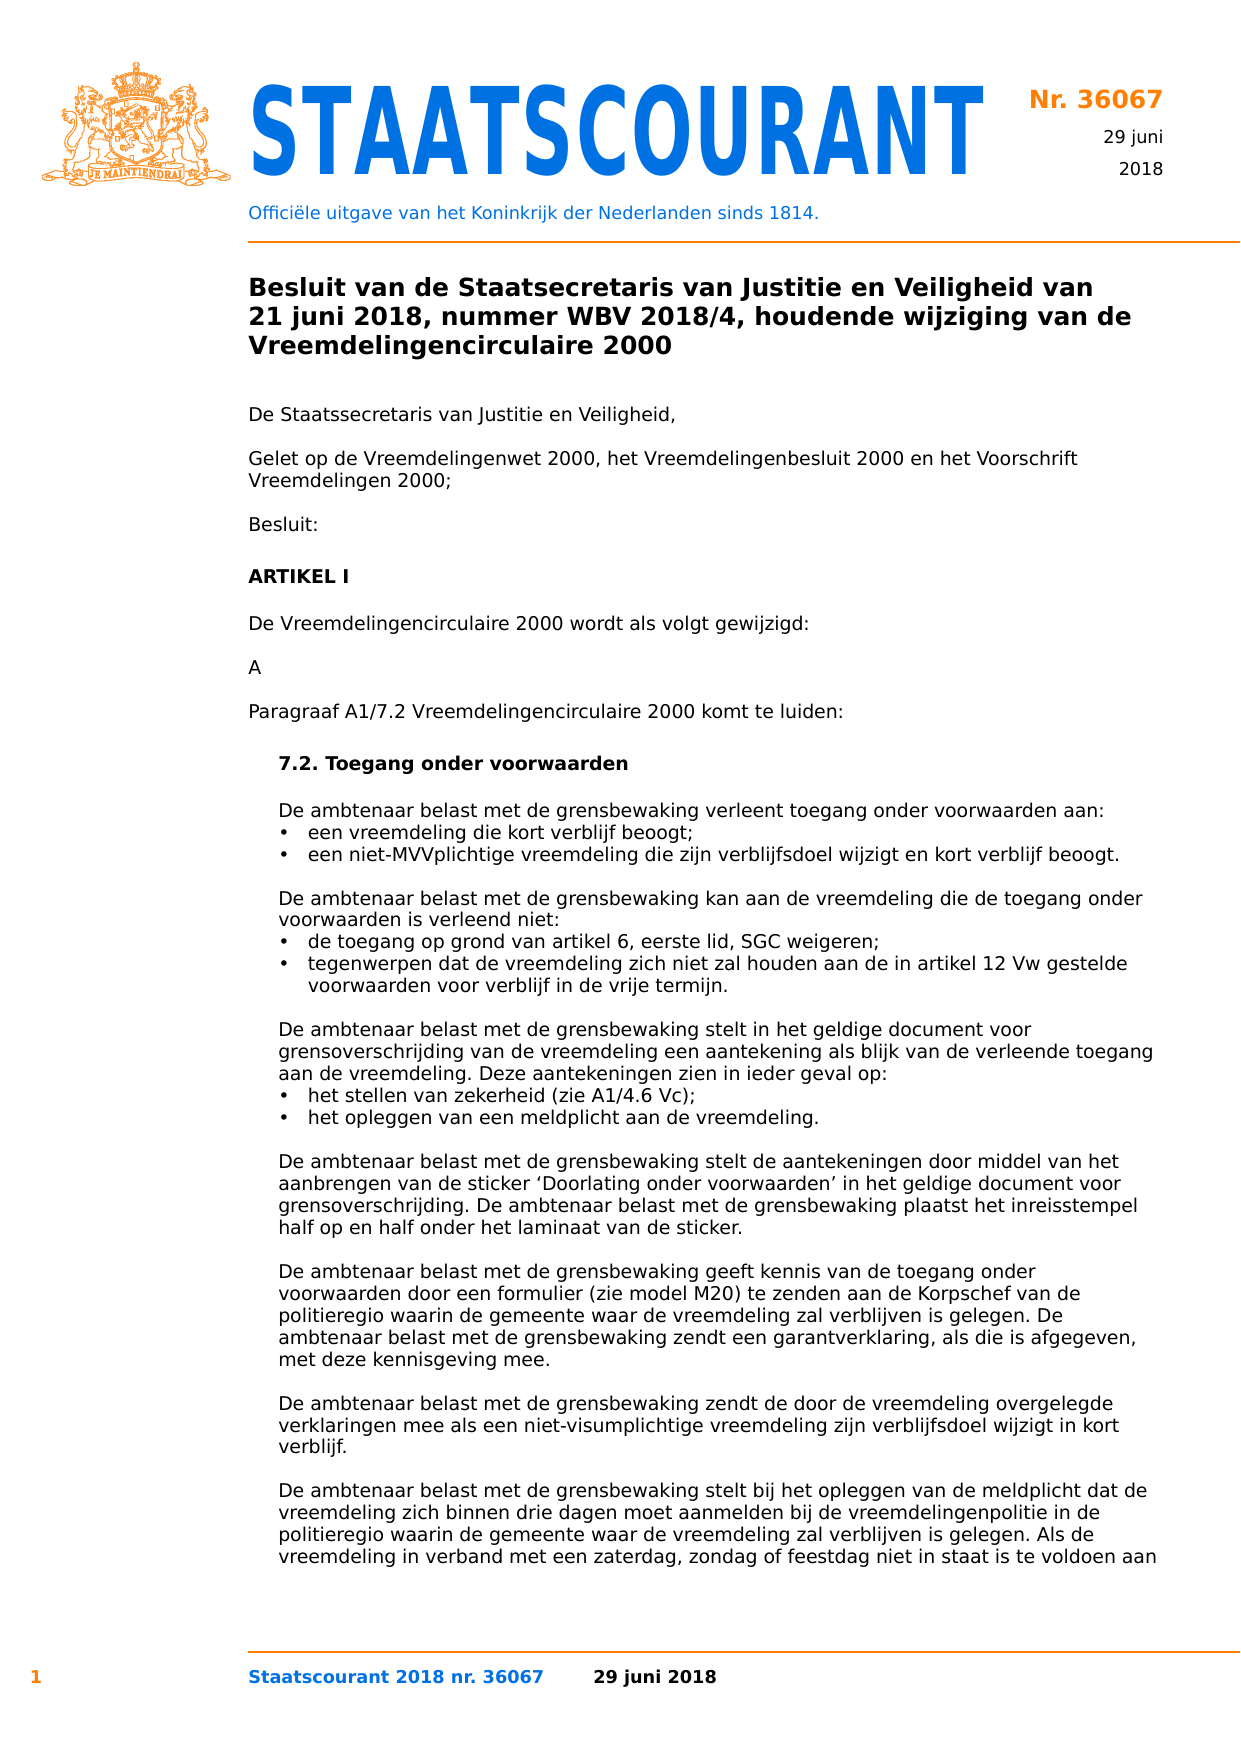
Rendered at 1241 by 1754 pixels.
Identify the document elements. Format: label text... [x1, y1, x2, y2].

text De ambtenaar belast met de grensbewaking geeft kennis van de toegang onder voorwaarden door een formulier (zie model M20) te zenden aan de Korpschef van de politieregio waarin de gemeente waar de vreemdeling zal verblijven is gelegen. De ambtenaar belast met de grensbewaking zendt een garantverklaring, als die is afgegeven, met deze kennisgeving mee. [278, 1261, 1163, 1371]
picture [41, 62, 231, 186]
text De Staatssecretaris van Justitie en Veiligheid, [248, 404, 1163, 426]
table_cell 29 juni [998, 121, 1240, 153]
text Paragraaf A1/7.2 Vreemdelingencirculaire 2000 komt te luiden: [248, 701, 1163, 723]
text Gelet op de Vreemdelingenwet 2000, het Vreemdelingenbesluit 2000 en het Voorschrift Vreemdelingen 2000; [248, 448, 1163, 492]
text De ambtenaar belast met de grensbewaking stelt de aantekeningen door middel van het aanbrengen van de sticker ‘Doorlating onder voorwaarden’ in het geldige document voor grensoverschrijding. De ambtenaar belast met de grensbewaking plaatst het inreisstempel half op en half onder het laminaat van de sticker. [278, 1151, 1163, 1239]
text De ambtenaar belast met de grensbewaking stelt in het geldige document voor grensoverschrijding van de vreemdeling een aantekening als blijk van de verleende toegang aan de vreemdeling. Deze aantekeningen zien in ieder geval op: [278, 1019, 1163, 1085]
text • tegenwerpen dat de vreemdeling zich niet zal houden aan de in artikel 12 Vw gestelde voorwaarden voor verblijf in de vrije termijn. [278, 953, 1163, 997]
text • het stellen van zekerheid (zie A1/4.6 Vc); [278, 1085, 1163, 1107]
subtitle Besluit van de Staatsecretaris van Justitie en Veiligheid van 21 juni 2018, nummer WBV 2018/4, houdende wijziging van de Vreemdelingencirculaire 2000 [248, 273, 1163, 361]
text De ambtenaar belast met de grensbewaking kan aan de vreemdeling die de toegang onder voorwaarden is verleend niet: [278, 887, 1163, 931]
text De ambtenaar belast met de grensbewaking zendt de door de vreemdeling overgelegde verklaringen mee als een niet-visumplichtige vreemdeling zijn verblijfsdoel wijzigt in kort verblijf. [278, 1392, 1163, 1458]
text De ambtenaar belast met de grensbewaking verleent toegang onder voorwaarden aan: [278, 799, 1163, 822]
text A [248, 657, 1163, 679]
text De Vreemdelingencirculaire 2000 wordt als volgt gewijzigd: [248, 613, 1163, 635]
text • een vreemdeling die kort verblijf beoogt; [278, 822, 1163, 843]
table_header STAATSCOURANT [248, 62, 998, 203]
text • een niet-MVVplichtige vreemdeling die zijn verblijfsdoel wijzigt en kort verblijf beoogt. [278, 843, 1163, 866]
subtitle 7.2. Toegang onder voorwaarden [278, 753, 1163, 774]
text • de toegang op grond van artikel 6, eerste lid, SGC weigeren; [278, 931, 1163, 953]
table_cell 2018 [998, 153, 1240, 203]
table_header Nr. 36067 [998, 62, 1240, 121]
text • het opleggen van een meldplicht aan de vreemdeling. [278, 1107, 1163, 1129]
text Besluit: [248, 514, 1163, 536]
text De ambtenaar belast met de grensbewaking stelt bij het opleggen van de meldplicht dat de vreemdeling zich binnen drie dagen moet aanmelden bij de vreemdelingenpolitie in de politieregio waarin de gemeente waar de vreemdeling zal verblijven is gelegen. Als de vreemdeling in verband met een zaterdag, zondag of feestdag niet in staat is te voldoen aan [278, 1480, 1163, 1568]
table_cell Officiële uitgave van het Koninkrijk der Nederlanden sinds 1814. [248, 203, 1240, 241]
subtitle ARTIKEL I [248, 566, 1163, 588]
table_header [25, 62, 248, 241]
